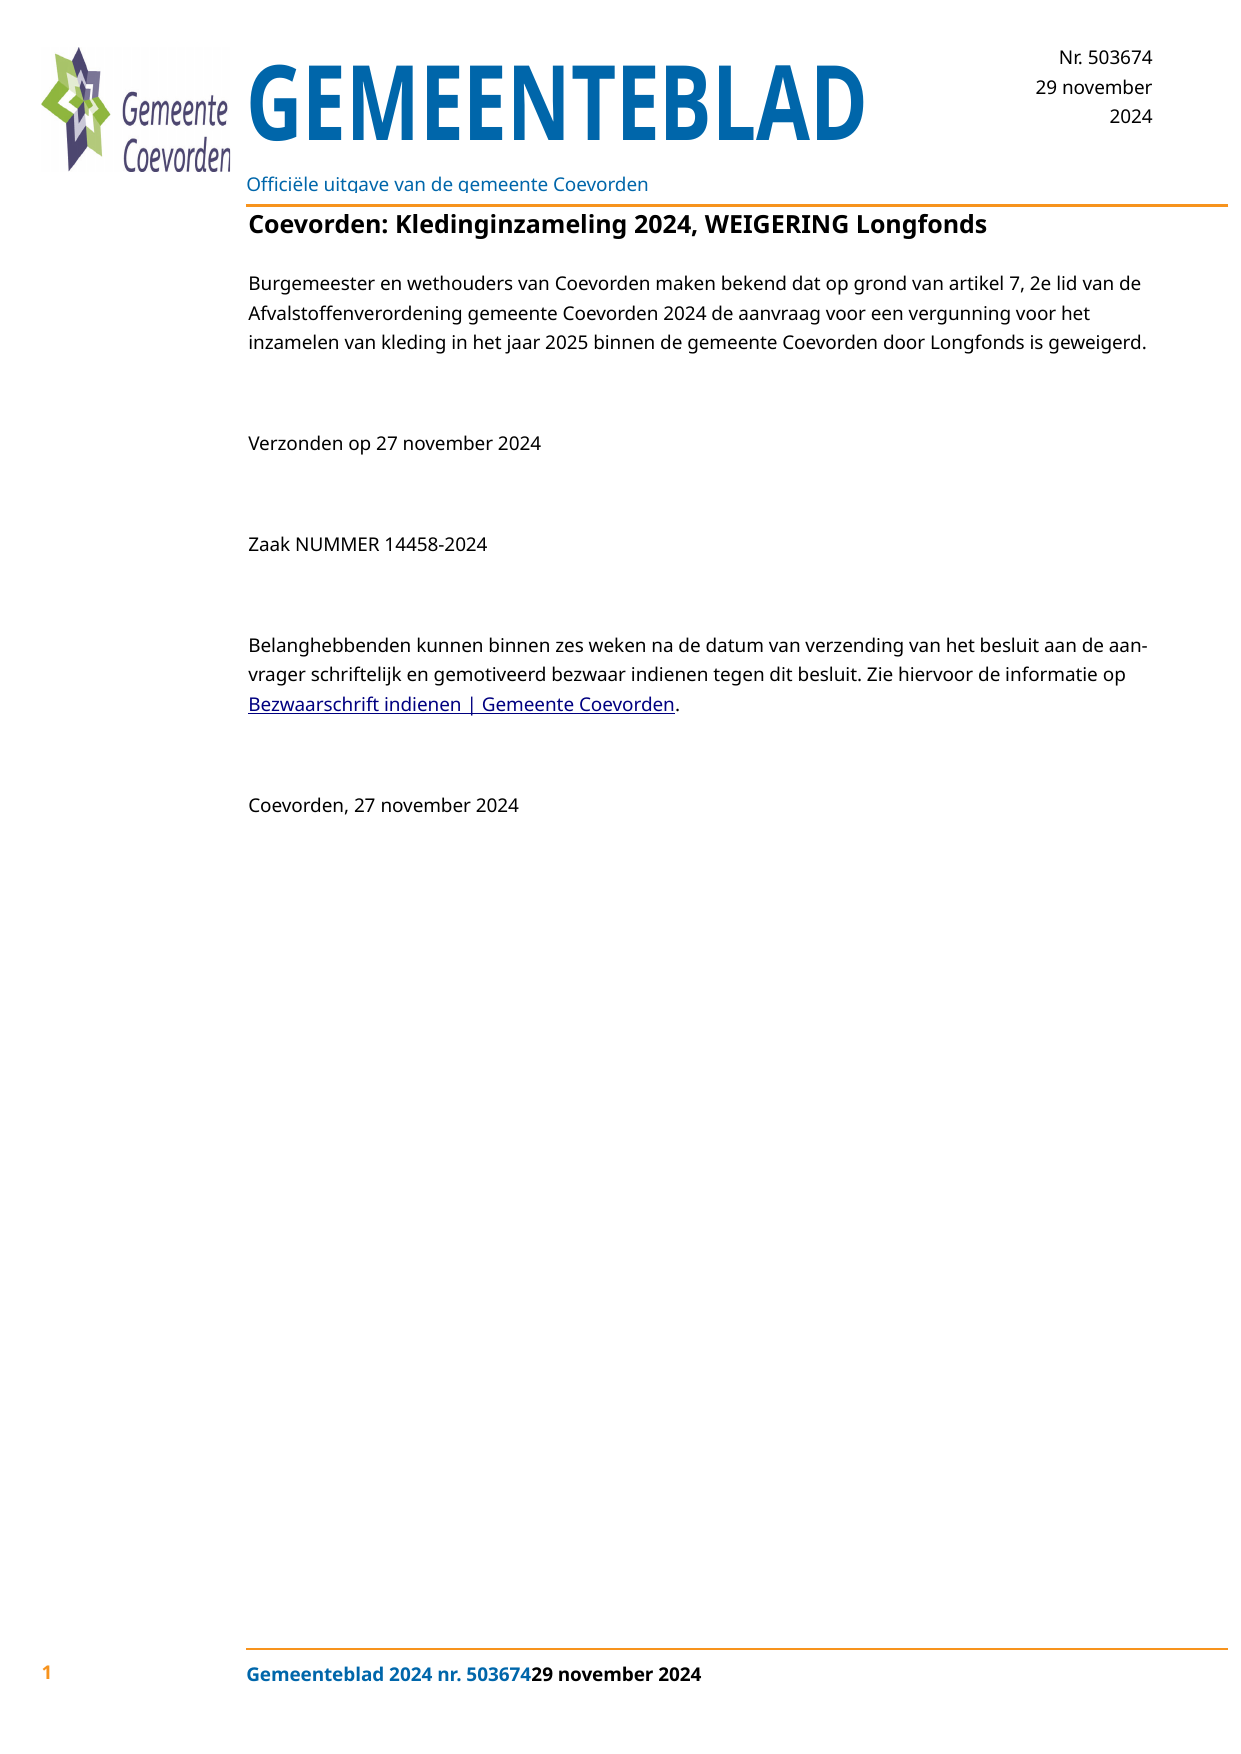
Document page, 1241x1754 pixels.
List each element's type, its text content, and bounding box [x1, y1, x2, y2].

text Verzonden op 27 november 2024 [248, 430, 1152, 456]
text Burgemeester en wethouders van Coevorden maken bekend dat op grond van artikel 7, 2e lid van de Afvalstoffenverordening gemeente Coevorden 2024 de aanvraag voor een vergunning voor het inzamelen van kleding in het jaar 2025 binnen de gemeente Coevorden door Longfonds is geweigerd. [248, 270, 1152, 355]
picture [41, 47, 231, 172]
text Coevorden, 27 november 2024 [248, 792, 1152, 818]
text Coevorden: Kledinginzameling 2024, WEIGERING Longfonds [248, 207, 1152, 241]
text Belanghebbenden kunnen binnen zes weken na de datum van verzending van het besluit aan de aan-vrager schriftelijk en gemotiveerd bezwaar indienen tegen dit besluit. Zie hiervoor de informatie op Bezwaarschrift indienen | Gemeente Coevorden. [248, 632, 1152, 717]
text Zaak NUMMER 14458-2024 [248, 531, 1152, 557]
